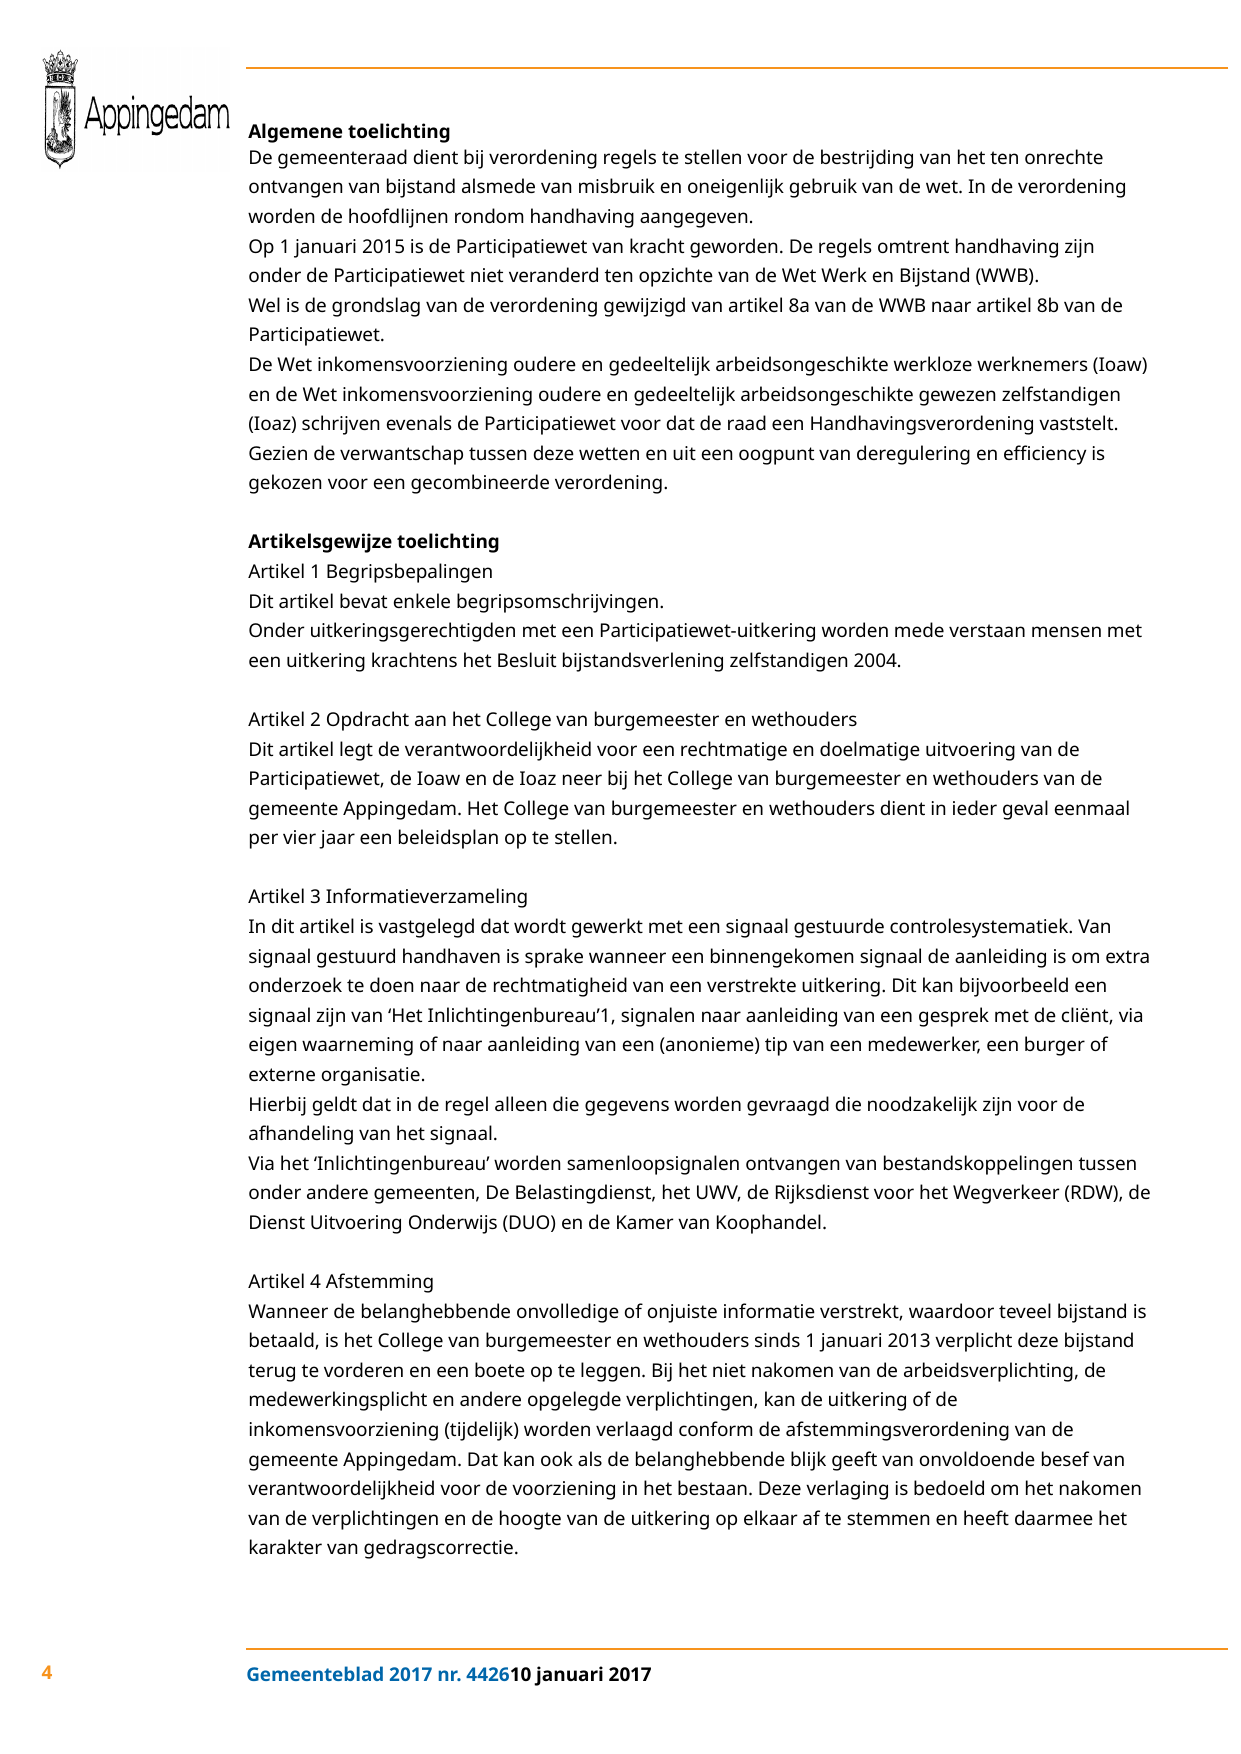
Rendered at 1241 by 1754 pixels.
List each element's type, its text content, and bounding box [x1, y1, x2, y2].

text Wanneer de belanghebbende onvolledige of onjuiste informatie verstrekt, waardoor teveel bijstand is betaald, is het College van burgemeester en wethouders sinds 1 januari 2013 verplicht deze bijstand terug te vorderen en een boete op te leggen. Bij het niet nakomen van de arbeidsverplichting, de medewerkingsplicht en andere opgelegde verplichtingen, kan de uitkering of de inkomensvoorziening (tijdelijk) worden verlaagd conform de afstemmingsverordening van de gemeente Appingedam. Dat kan ook als de belanghebbende blijk geeft van onvoldoende besef van verantwoordelijkheid voor de voorziening in het bestaan. Deze verlaging is bedoeld om het nakomen van de verplichtingen en de hoogte van de uitkering op elkaar af te stemmen en heeft daarmee het karakter van gedragscorrectie. [248, 1298, 1152, 1560]
text Artikel 3 Informatieverzameling [248, 884, 1152, 909]
text In dit artikel is vastgelegd dat wordt gewerkt met een signaal gestuurde controlesystematiek. Van signaal gestuurd handhaven is sprake wanneer een binnengekomen signaal de aanleiding is om extra onderzoek te doen naar de rechtmatigheid van een verstrekte uitkering. Dit kan bijvoorbeeld een signaal zijn van ‘Het Inlichtingenbureau’1, signalen naar aanleiding van een gesprek met de cliënt, via eigen waarneming of naar aanleiding van een (anonieme) tip van een medewerker, een burger of externe organisatie. [248, 913, 1152, 1087]
text Artikel 2 Opdracht aan het College van burgemeester en wethouders [248, 706, 1152, 732]
text Op 1 januari 2015 is de Participatiewet van kracht geworden. De regels omtrent handhaving zijn onder de Participatiewet niet veranderd ten opzichte van de Wet Werk en Bijstand (WWB). [248, 233, 1152, 288]
text Wel is de grondslag van de verordening gewijzigd van artikel 8a van de WWB naar artikel 8b van de Participatiewet. [248, 292, 1152, 347]
text Dit artikel bevat enkele begripsomschrijvingen. [248, 588, 1152, 614]
picture [41, 47, 231, 172]
text Onder uitkeringsgerechtigden met een Participatiewet-uitkering worden mede verstaan mensen met een uitkering krachtens het Besluit bijstandsverlening zelfstandigen 2004. [248, 617, 1152, 673]
text Artikelsgewijze toelichting [248, 529, 1152, 554]
text Dit artikel legt de verantwoordelijkheid voor een rechtmatige en doelmatige uitvoering van de Participatiewet, de Ioaw en de Ioaz neer bij het College van burgemeester en wethouders van de gemeente Appingedam. Het College van burgemeester en wethouders dient in ieder geval eenmaal per vier jaar een beleidsplan op te stellen. [248, 736, 1152, 850]
text Hierbij geldt dat in de regel alleen die gegevens worden gevraagd die noodzakelijk zijn voor de afhandeling van het signaal. [248, 1091, 1152, 1146]
text De Wet inkomensvoorziening oudere en gedeeltelijk arbeidsongeschikte werkloze werknemers (Ioaw) en de Wet inkomensvoorziening oudere en gedeeltelijk arbeidsongeschikte gewezen zelfstandigen (Ioaz) schrijven evenals de Participatiewet voor dat de raad een Handhavingsverordening vaststelt. Gezien de verwantschap tussen deze wetten en uit een oogpunt van deregulering en efficiency is gekozen voor een gecombineerde verordening. [248, 351, 1152, 495]
text De gemeenteraad dient bij verordening regels te stellen voor de bestrijding van het ten onrechte ontvangen van bijstand alsmede van misbruik en oneigenlijk gebruik van de wet. In de verordening worden de hoofdlijnen rondom handhaving aangegeven. [248, 144, 1152, 229]
text Artikel 1 Begripsbepalingen [248, 558, 1152, 584]
text Algemene toelichting [248, 116, 1152, 144]
text Via het ‘Inlichtingenbureau’ worden samenloopsignalen ontvangen van bestandskoppelingen tussen onder andere gemeenten, De Belastingdienst, het UWV, de Rijksdienst voor het Wegverkeer (RDW), de Dienst Uitvoering Onderwijs (DUO) en de Kamer van Koophandel. [248, 1150, 1152, 1235]
text Artikel 4 Afstemming [248, 1268, 1152, 1294]
